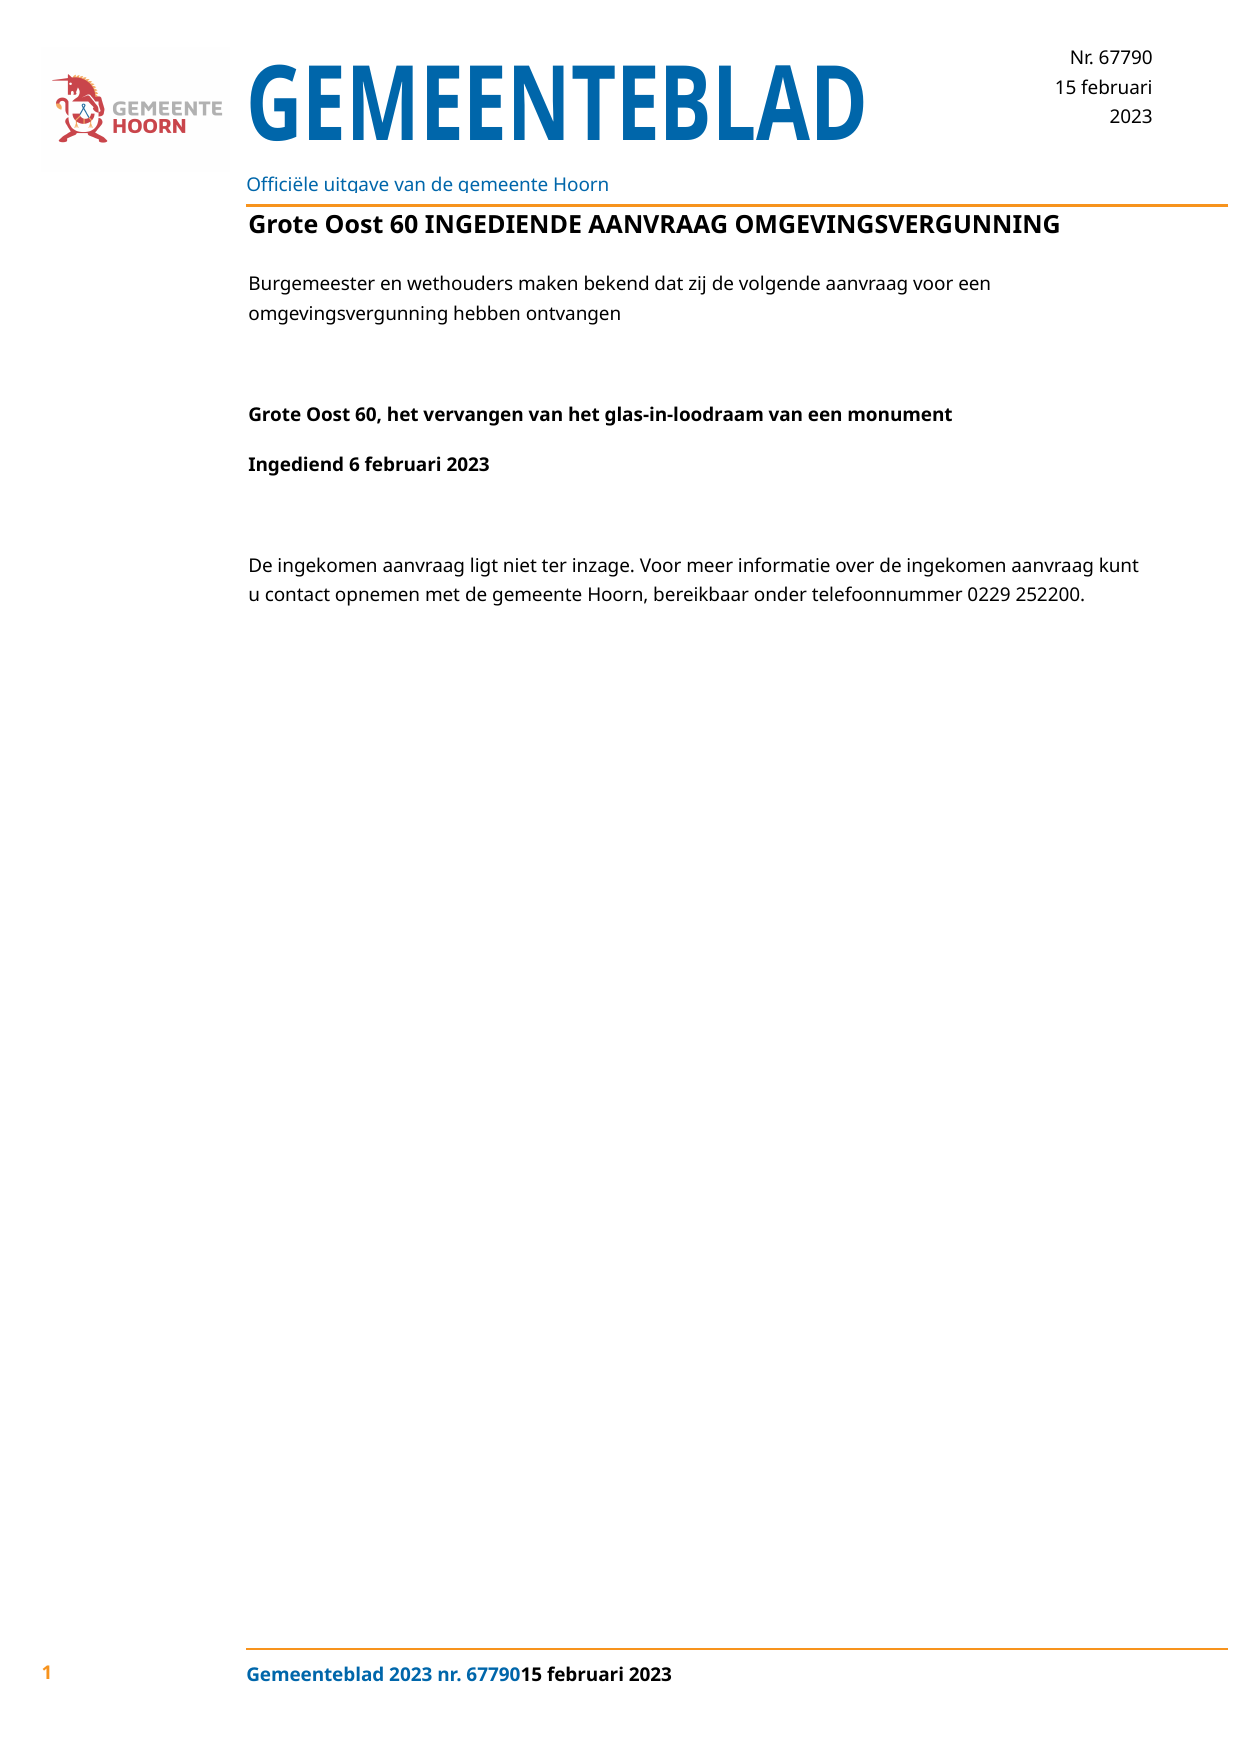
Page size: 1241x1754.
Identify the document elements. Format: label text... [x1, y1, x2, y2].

text De ingekomen aanvraag ligt niet ter inzage. Voor meer informatie over de ingekomen aanvraag kunt u contact opnemen met de gemeente Hoorn, bereikbaar onder telefoonnummer 0229 252200. [248, 552, 1152, 607]
text Grote Oost 60, het vervangen van het glas-in-loodraam van een monument [248, 401, 1152, 426]
picture [41, 47, 231, 172]
text Grote Oost 60 INGEDIENDE AANVRAAG OMGEVINGSVERGUNNING [248, 207, 1152, 241]
text Ingediend 6 februari 2023 [248, 451, 1152, 477]
text Burgemeester en wethouders maken bekend dat zij de volgende aanvraag voor een omgevingsvergunning hebben ontvangen [248, 270, 1152, 326]
